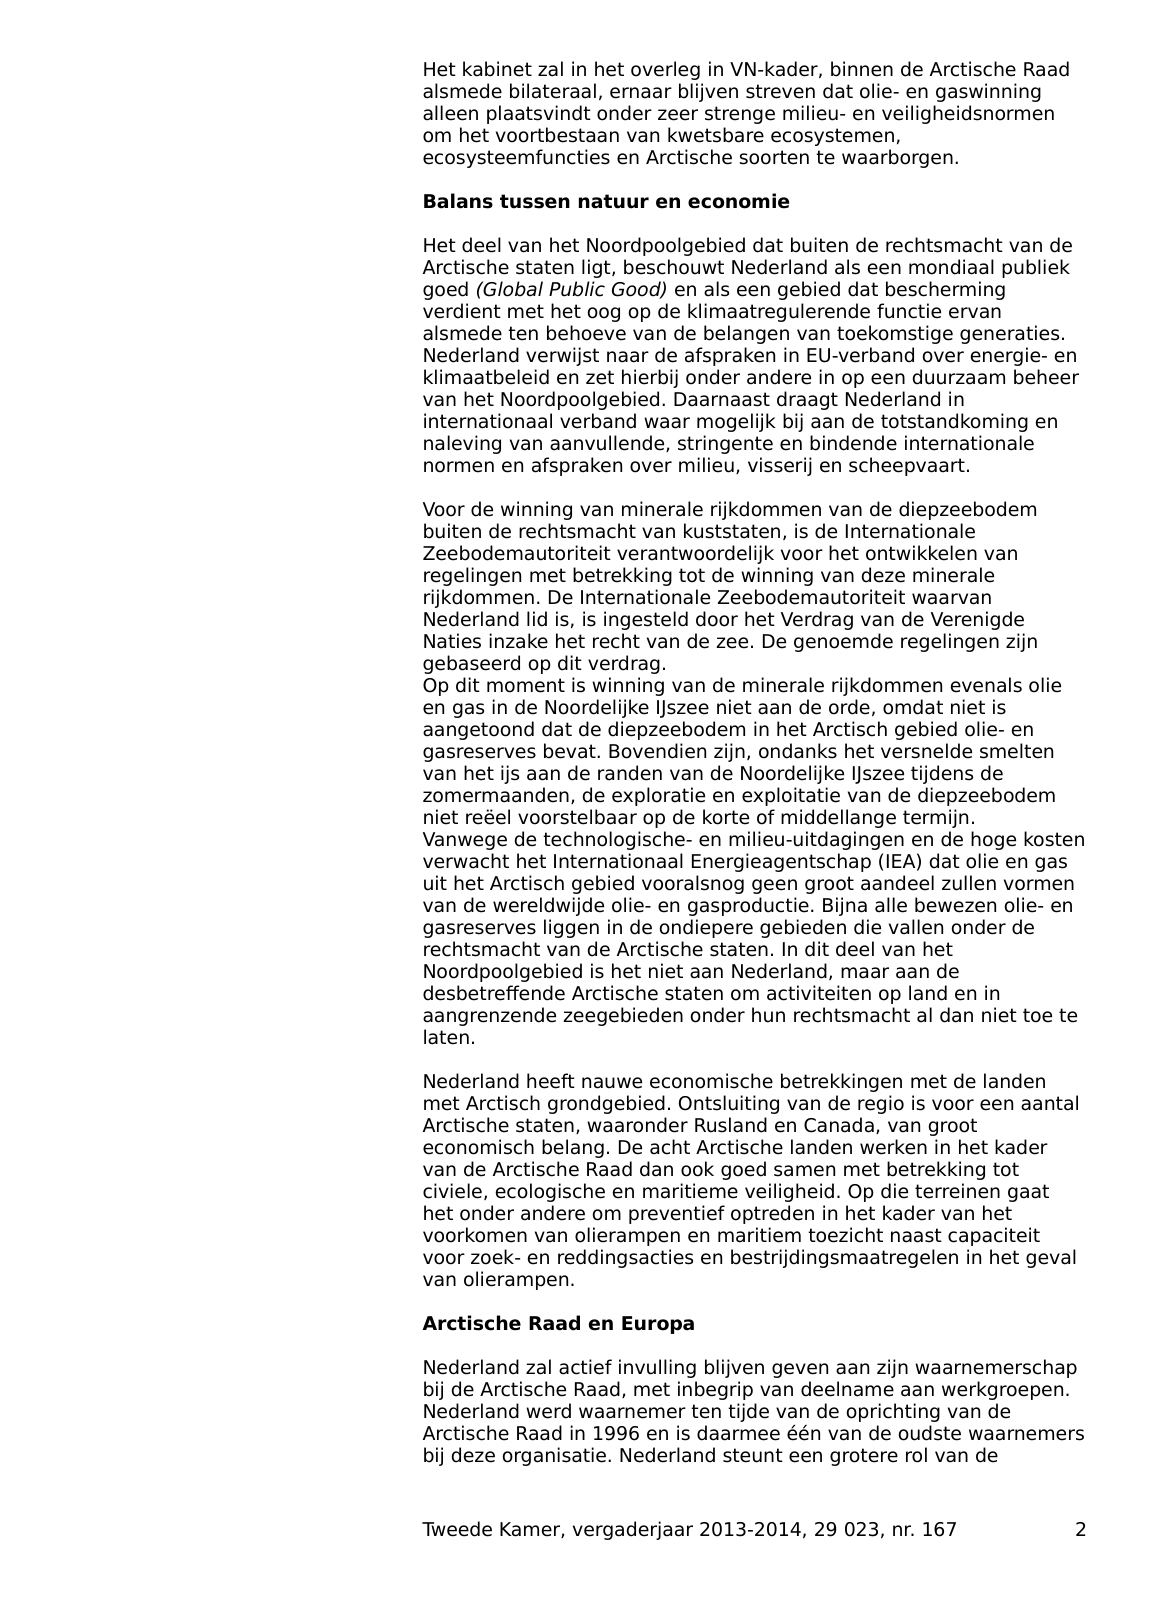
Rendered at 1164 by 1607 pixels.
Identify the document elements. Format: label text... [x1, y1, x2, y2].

subtitle Arctische Raad en Europa [422, 1313, 1087, 1335]
text Nederland zal actief invulling blijven geven aan zijn waarnemerschap bij de Arctische Raad, met inbegrip van deelname aan werkgroepen. Nederland werd waarnemer ten tijde van de oprichting van de Arctische Raad in 1996 en is daarmee één van de oudste waarnemers bij deze organisatie. Nederland steunt een grotere rol van de [422, 1357, 1087, 1467]
text Het kabinet zal in het overleg in VN-kader, binnen de Arctische Raad alsmede bilateraal, ernaar blijven streven dat olie- en gaswinning alleen plaatsvindt onder zeer strenge milieu- en veiligheidsnormen om het voortbestaan van kwetsbare ecosystemen, ecosysteemfuncties en Arctische soorten te waarborgen. [422, 59, 1087, 169]
text Nederland heeft nauwe economische betrekkingen met de landen met Arctisch grondgebied. Ontsluiting van de regio is voor een aantal Arctische staten, waaronder Rusland en Canada, van groot economisch belang. De acht Arctische landen werken in het kader van de Arctische Raad dan ook goed samen met betrekking tot civiele, ecologische en maritieme veiligheid. Op die terreinen gaat het onder andere om preventief optreden in het kader van het voorkomen van olierampen en maritiem toezicht naast capaciteit voor zoek- en reddingsacties en bestrijdingsmaatregelen in het geval van olierampen. [422, 1071, 1087, 1291]
subtitle Balans tussen natuur en economie [422, 191, 1087, 213]
text Het deel van het Noordpoolgebied dat buiten de rechtsmacht van de Arctische staten ligt, beschouwt Nederland als een mondiaal publiek goed (Global Public Good) en als een gebied dat bescherming verdient met het oog op de klimaatregulerende functie ervan alsmede ten behoeve van de belangen van toekomstige generaties. Nederland verwijst naar de afspraken in EU-verband over energie- en klimaatbeleid en zet hierbij onder andere in op een duurzaam beheer van het Noordpoolgebied. Daarnaast draagt Nederland in internationaal verband waar mogelijk bij aan de totstandkoming en naleving van aanvullende, stringente en bindende internationale normen en afspraken over milieu, visserij en scheepvaart. [422, 235, 1087, 477]
text Voor de winning van minerale rijkdommen van de diepzeebodem buiten de rechtsmacht van kuststaten, is de Internationale Zeebodemautoriteit verantwoordelijk voor het ontwikkelen van regelingen met betrekking tot de winning van deze minerale rijkdommen. De Internationale Zeebodemautoriteit waarvan Nederland lid is, is ingesteld door het Verdrag van de Verenigde Naties inzake het recht van de zee. De genoemde regelingen zijn gebaseerd op dit verdrag. [422, 499, 1087, 675]
text Op dit moment is winning van de minerale rijkdommen evenals olie en gas in de Noordelijke IJszee niet aan de orde, omdat niet is aangetoond dat de diepzeebodem in het Arctisch gebied olie- en gasreserves bevat. Bovendien zijn, ondanks het versnelde smelten van het ijs aan de randen van de Noordelijke IJszee tijdens de zomermaanden, de exploratie en exploitatie van de diepzeebodem niet reëel voorstelbaar op de korte of middellange termijn. [422, 675, 1087, 829]
text Vanwege de technologische- en milieu-uitdagingen en de hoge kosten verwacht het Internationaal Energieagentschap (IEA) dat olie en gas uit het Arctisch gebied vooralsnog geen groot aandeel zullen vormen van de wereldwijde olie- en gasproductie. Bijna alle bewezen olie- en gasreserves liggen in de ondiepere gebieden die vallen onder de rechtsmacht van de Arctische staten. In dit deel van het Noordpoolgebied is het niet aan Nederland, maar aan de desbetreffende Arctische staten om activiteiten op land en in aangrenzende zeegebieden onder hun rechtsmacht al dan niet toe te laten. [422, 829, 1087, 1049]
